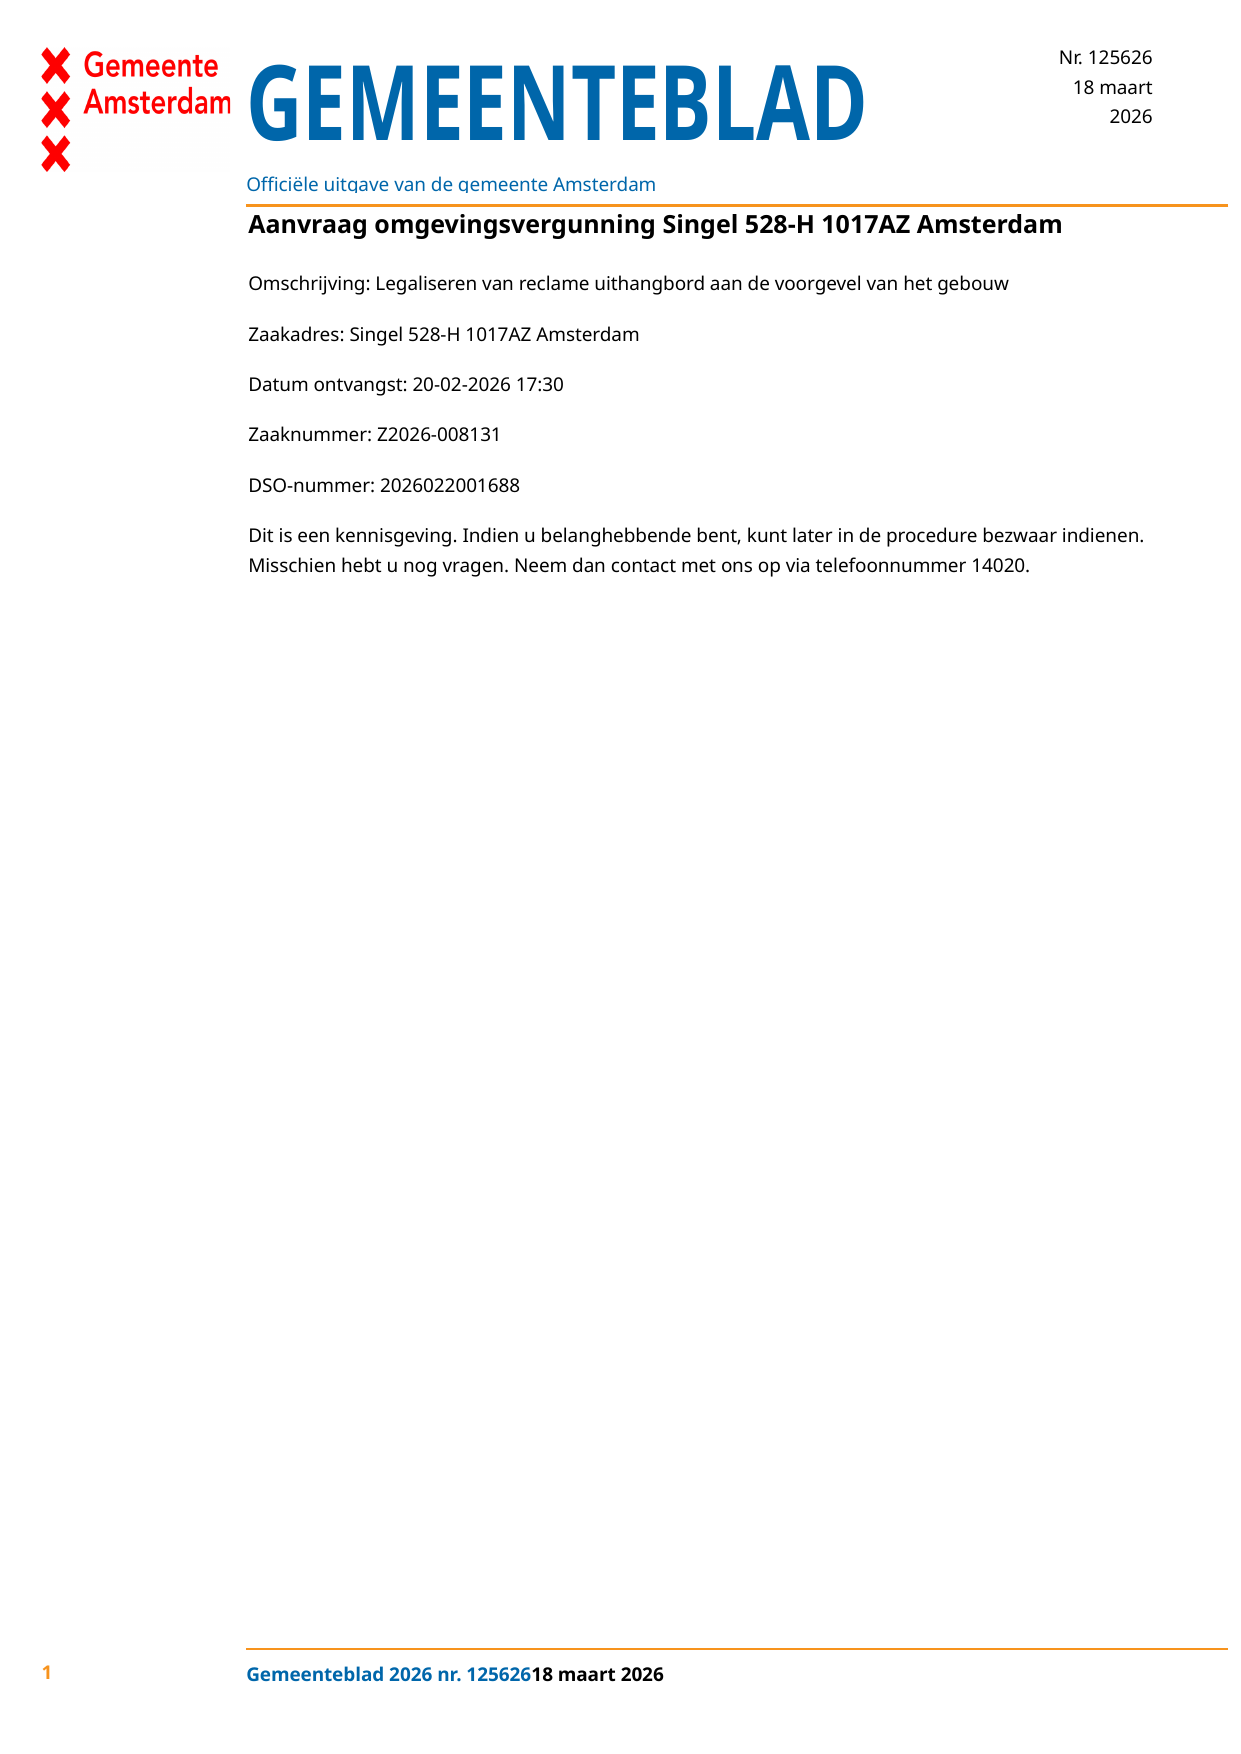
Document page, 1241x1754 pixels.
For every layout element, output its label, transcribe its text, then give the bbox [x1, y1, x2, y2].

text Zaaknummer: Z2026-008131 [248, 422, 1152, 447]
text Zaakadres: Singel 528-H 1017AZ Amsterdam [248, 321, 1152, 346]
text Aanvraag omgevingsvergunning Singel 528-H 1017AZ Amsterdam [248, 207, 1152, 241]
text DSO-nummer: 2026022001688 [248, 472, 1152, 498]
text Omschrijving: Legaliseren van reclame uithangbord aan de voorgevel van het gebouw [248, 270, 1152, 296]
text Dit is een kennisgeving. Indien u belanghebbende bent, kunt later in de procedure bezwaar indienen. Misschien hebt u nog vragen. Neem dan contact met ons op via telefoonnummer 14020. [248, 522, 1152, 578]
picture [41, 47, 231, 172]
text Datum ontvangst: 20-02-2026 17:30 [248, 371, 1152, 397]
